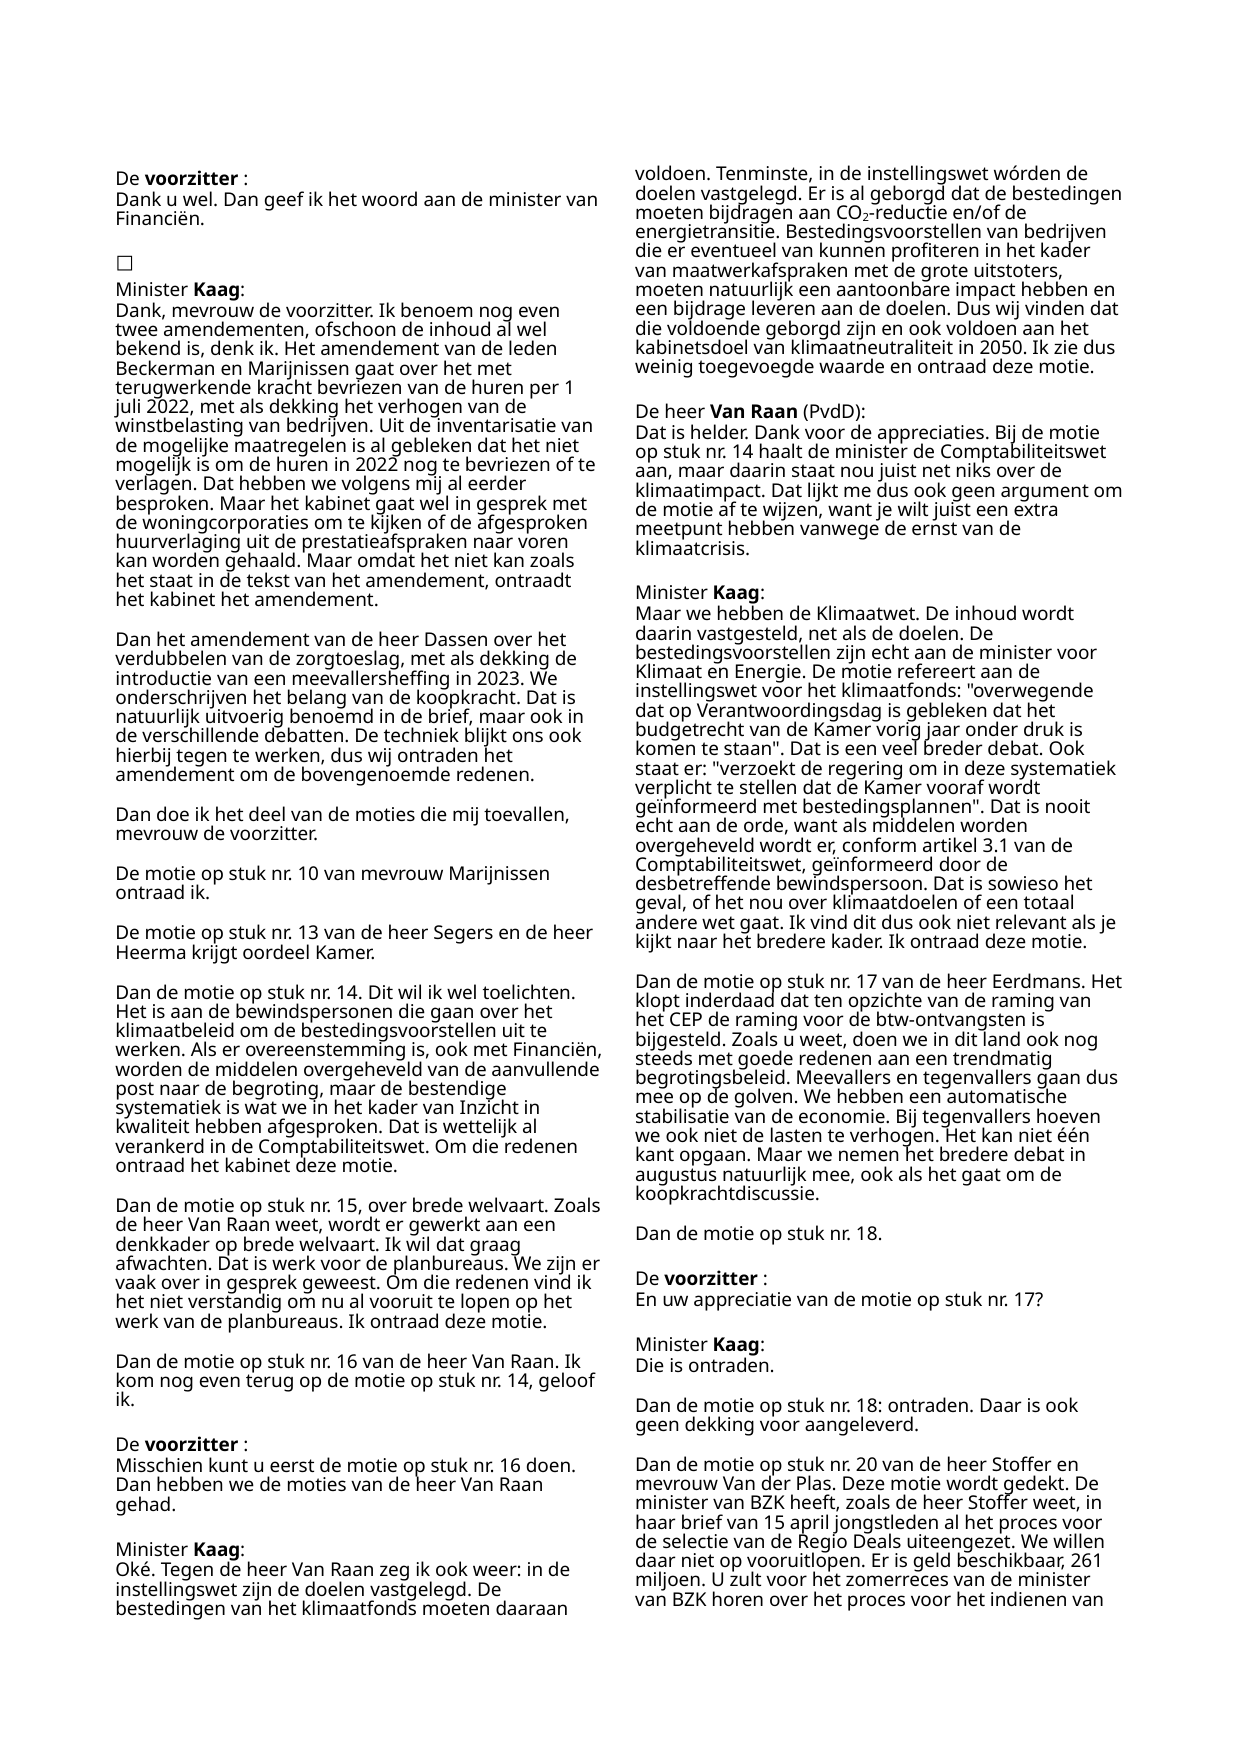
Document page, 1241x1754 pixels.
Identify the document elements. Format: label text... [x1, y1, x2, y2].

text De voorzitter : [115, 1431, 605, 1457]
text De motie op stuk nr. 10 van mevrouw Marijnissen ontraad ik. [115, 865, 605, 904]
text Misschien kunt u eerst de motie op stuk nr. 16 doen. Dan hebben we de moties van de heer Van Raan gehad. [115, 1457, 605, 1515]
text Dan de motie op stuk nr. 15, over brede welvaart. Zoals de heer Van Raan weet, wordt er gewerkt aan een denkkader op brede welvaart. Ik wil dat graag afwachten. Dat is werk voor de planbureaus. We zijn er vaak over in gesprek geweest. Om die redenen vind ik het niet verstandig om nu al vooruit te lopen op het werk van de planbureaus. Ik ontraad deze motie. [115, 1197, 605, 1332]
text Minister Kaag: [635, 1331, 1125, 1357]
text Minister Kaag: [115, 276, 605, 302]
text En uw appreciatie van de motie op stuk nr. 17? [635, 1291, 1125, 1310]
text Dan de motie op stuk nr. 17 van de heer Eerdmans. Het klopt inderdaad dat ten opzichte van de raming van het CEP de raming voor de btw-ontvangsten is bijgesteld. Zoals u weet, doen we in dit land ook nog steeds met goede redenen aan een trendmatig begrotingsbeleid. Meevallers en tegenvallers gaan dus mee op de golven. We hebben een automatische stabilisatie van de economie. Bij tegenvallers hoeven we ook niet de lasten te verhogen. Het kan niet één kant opgaan. Maar we nemen het bredere debat in augustus natuurlijk mee, ook als het gaat om de koopkrachtdiscussie. [635, 973, 1125, 1204]
text Dank u wel. Dan geef ik het woord aan de minister van Financiën. [115, 191, 605, 229]
text Dan doe ik het deel van de moties die mij toevallen, mevrouw de voorzitter. [115, 806, 605, 844]
text De heer Van Raan (PvdD): [635, 398, 1125, 424]
text Dan de motie op stuk nr. 18: ontraden. Daar is ook geen dekking voor aangeleverd. [635, 1397, 1125, 1435]
text ⬜ [115, 250, 605, 276]
text Dan het amendement van de heer Dassen over het verdubbelen van de zorgtoeslag, met als dekking de introductie van een meevallersheffing in 2023. We onderschrijven het belang van de koopkracht. Dat is natuurlijk uitvoerig benoemd in de brief, maar ook in de verschillende debatten. De techniek blijkt ons ook hierbij tegen te werken, dus wij ontraden het amendement om de bovengenoemde redenen. [115, 631, 605, 785]
text Minister Kaag: [635, 579, 1125, 605]
text Dat is helder. Dank voor de appreciaties. Bij de motie op stuk nr. 14 haalt de minister de Comptabiliteitswet aan, maar daarin staat nou juist net niks over de klimaatimpact. Dat lijkt me dus ook geen argument om de motie af te wijzen, want je wilt juist een extra meetpunt hebben vanwege de ernst van de klimaatcrisis. [635, 424, 1125, 559]
text Dan de motie op stuk nr. 18. [635, 1225, 1125, 1244]
text De motie op stuk nr. 13 van de heer Segers en de heer Heerma krijgt oordeel Kamer. [115, 924, 605, 963]
text Maar we hebben de Klimaatwet. De inhoud wordt daarin vastgesteld, net als de doelen. De bestedingsvoorstellen zijn echt aan de minister voor Klimaat en Energie. De motie refereert aan de instellingswet voor het klimaatfonds: "overwegende dat op Verantwoordingsdag is gebleken dat het budgetrecht van de Kamer vorig jaar onder druk is komen te staan". Dat is een veel breder debat. Ook staat er: "verzoekt de regering om in deze systematiek verplicht te stellen dat de Kamer vooraf wordt geïnformeerd met bestedingsplannen". Dat is nooit echt aan de orde, want als middelen worden overgeheveld wordt er, conform artikel 3.1 van de Comptabiliteitswet, geïnformeerd door de desbetreffende bewindspersoon. Dat is sowieso het geval, of het nou over klimaatdoelen of een totaal andere wet gaat. Ik vind dit dus ook niet relevant als je kijkt naar het bredere kader. Ik ontraad deze motie. [635, 605, 1125, 952]
text De voorzitter : [635, 1265, 1125, 1291]
text Dank, mevrouw de voorzitter. Ik benoem nog even twee amendementen, ofschoon de inhoud al wel bekend is, denk ik. Het amendement van de leden Beckerman en Marijnissen gaat over het met terugwerkende kracht bevriezen van de huren per 1 juli 2022, met als dekking het verhogen van de winstbelasting van bedrijven. Uit de inventarisatie van de mogelijke maatregelen is al gebleken dat het niet mogelijk is om de huren in 2022 nog te bevriezen of te verlagen. Dat hebben we volgens mij al eerder besproken. Maar het kabinet gaat wel in gesprek met de woningcorporaties om te kijken of de afgesproken huurverlaging uit de prestatieafspraken naar voren kan worden gehaald. Maar omdat het niet kan zoals het staat in de tekst van het amendement, ontraadt het kabinet het amendement. [115, 302, 605, 610]
text Minister Kaag: [115, 1536, 605, 1561]
text Dan de motie op stuk nr. 16 van de heer Van Raan. Ik kom nog even terug op de motie op stuk nr. 14, geloof ik. [115, 1353, 605, 1411]
text Dan de motie op stuk nr. 14. Dit wil ik wel toelichten. Het is aan de bewindspersonen die gaan over het klimaatbeleid om de bestedingsvoorstellen uit te werken. Als er overeenstemming is, ook met Financiën, worden de middelen overgeheveld van de aanvullende post naar de begroting, maar de bestendige systematiek is wat we in het kader van Inzicht in kwaliteit hebben afgesproken. Dat is wettelijk al verankerd in de Comptabiliteitswet. Om die redenen ontraad het kabinet deze motie. [115, 984, 605, 1176]
text Oké. Tegen de heer Van Raan zeg ik ook weer: in de instellingswet zijn de doelen vastgelegd. De bestedingen van het klimaatfonds moeten daaraan [115, 1561, 605, 1619]
text voldoen. Tenminste, in de instellingswet wórden de doelen vastgelegd. Er is al geborgd dat de bestedingen moeten bijdragen aan CO2-reductie en/of de energietransitie. Bestedingsvoorstellen van bedrijven die er eventueel van kunnen profiteren in het kader van maatwerkafspraken met de grote uitstoters, moeten natuurlijk een aantoonbare impact hebben en een bijdrage leveren aan de doelen. Dus wij vinden dat die voldoende geborgd zijn en ook voldoen aan het kabinetsdoel van klimaatneutraliteit in 2050. Ik zie dus weinig toegevoegde waarde en ontraad deze motie. [635, 165, 1125, 377]
text De voorzitter : [115, 165, 605, 191]
text Dan de motie op stuk nr. 20 van de heer Stoffer en mevrouw Van der Plas. Deze motie wordt gedekt. De minister van BZK heeft, zoals de heer Stoffer weet, in haar brief van 15 april jongstleden al het proces voor de selectie van de Regio Deals uiteengezet. We willen daar niet op vooruitlopen. Er is geld beschikbaar, 261 miljoen. U zult voor het zomerreces van de minister van BZK horen over het proces voor het indienen van [635, 1456, 1125, 1610]
text Die is ontraden. [635, 1357, 1125, 1376]
